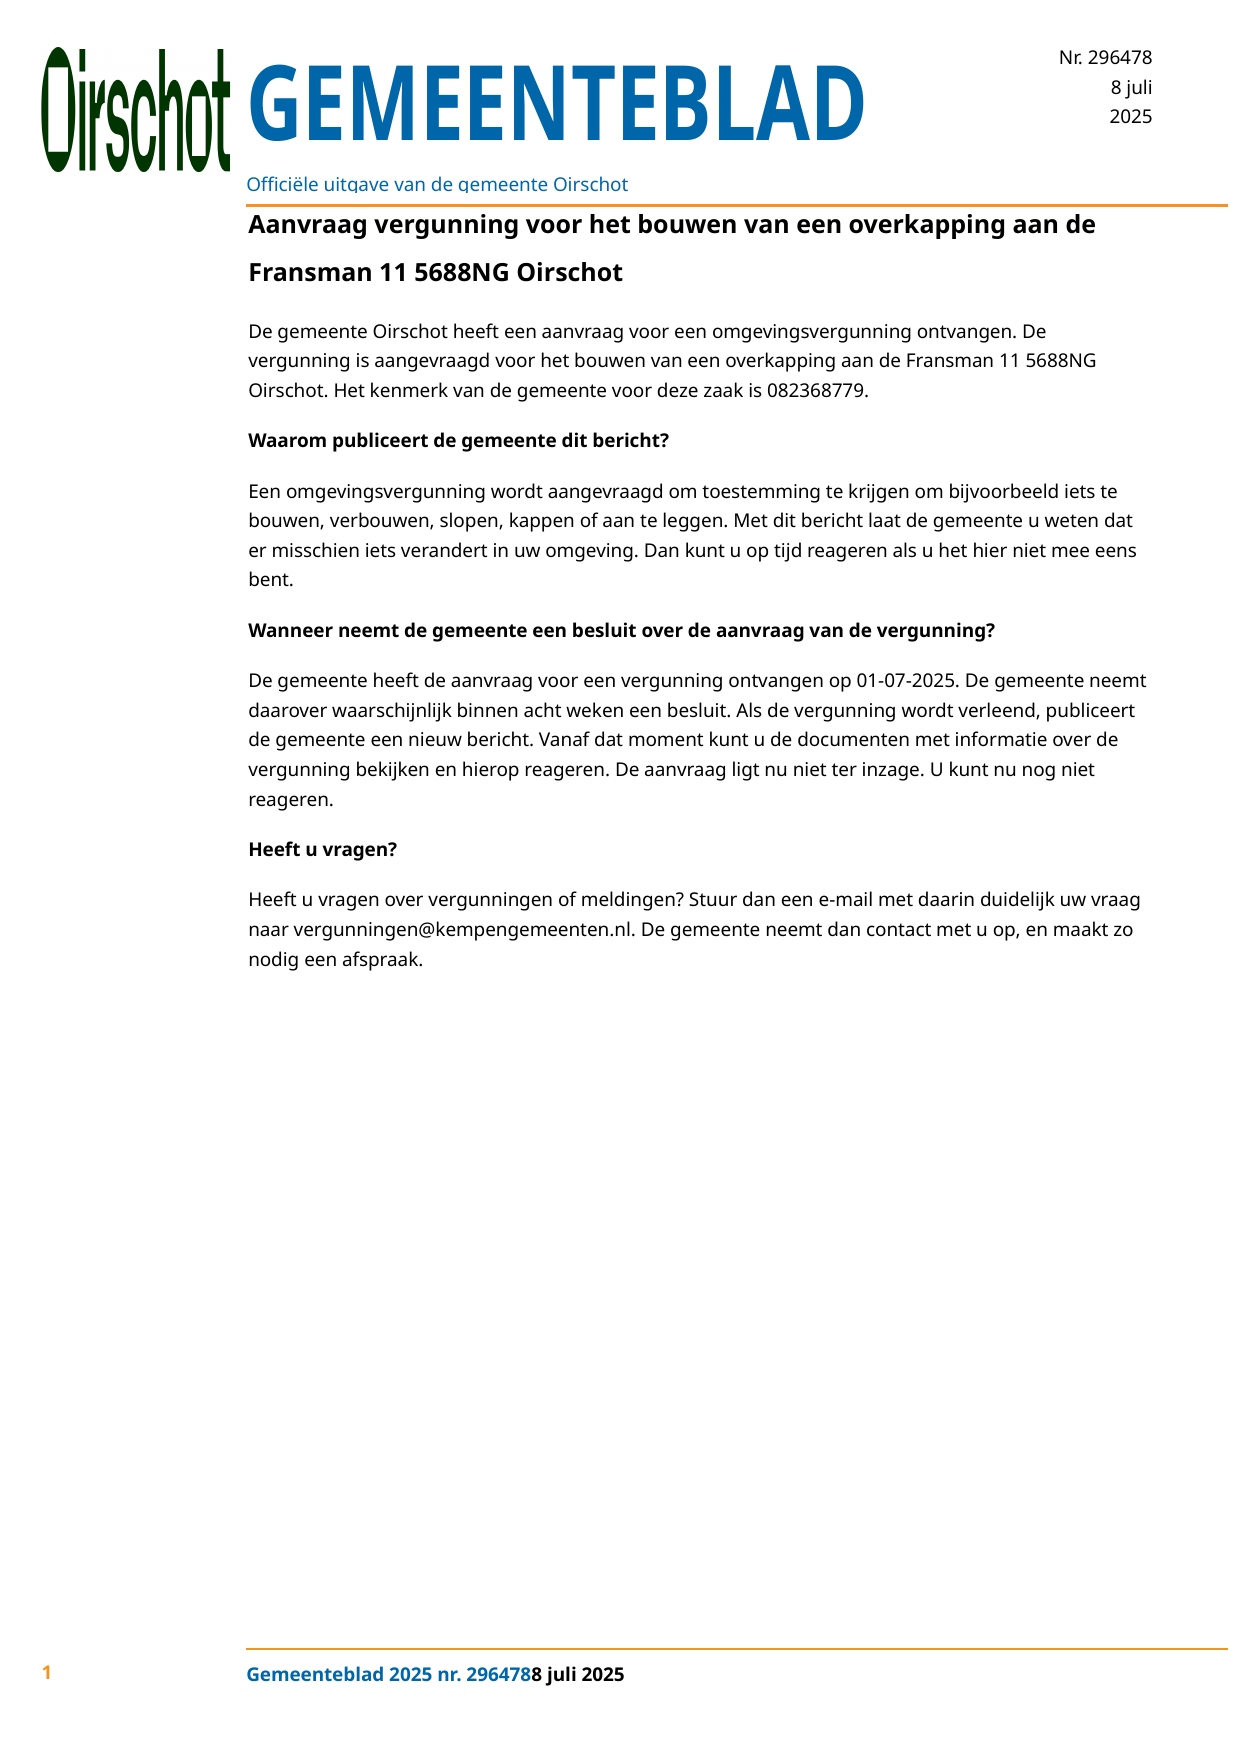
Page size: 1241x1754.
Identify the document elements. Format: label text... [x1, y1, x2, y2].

text Wanneer neemt de gemeente een besluit over de aanvraag van de vergunning? [248, 617, 1152, 643]
picture [41, 47, 231, 172]
text Heeft u vragen over vergunningen of meldingen? Stuur dan een e-mail met daarin duidelijk uw vraag naar vergunningen@kempengemeenten.nl. De gemeente neemt dan contact met u op, en maakt zo nodig een afspraak. [248, 887, 1152, 972]
text Een omgevingsvergunning wordt aangevraagd om toestemming te krijgen om bijvoorbeeld iets te bouwen, verbouwen, slopen, kappen of aan te leggen. Met dit bericht laat de gemeente u weten dat er misschien iets verandert in uw omgeving. Dan kunt u op tijd reageren als u het hier niet mee eens bent. [248, 478, 1152, 592]
text Heeft u vragen? [248, 836, 1152, 862]
text Waarom publiceert de gemeente dit bericht? [248, 427, 1152, 453]
text De gemeente Oirschot heeft een aanvraag voor een omgevingsvergunning ontvangen. De vergunning is aangevraagd voor het bouwen van een overkapping aan de Fransman 11 5688NG Oirschot. Het kenmerk van de gemeente voor deze zaak is 082368779. [248, 318, 1152, 403]
text Aanvraag vergunning voor het bouwen van een overkapping aan de Fransman 11 5688NG Oirschot [248, 207, 1152, 288]
text De gemeente heeft de aanvraag voor een vergunning ontvangen op 01-07-2025. De gemeente neemt daarover waarschijnlijk binnen acht weken een besluit. Als de vergunning wordt verleend, publiceert de gemeente een nieuw bericht. Vanaf dat moment kunt u de documenten met informatie over de vergunning bekijken en hierop reageren. De aanvraag ligt nu niet ter inzage. U kunt nu nog niet reageren. [248, 667, 1152, 812]
